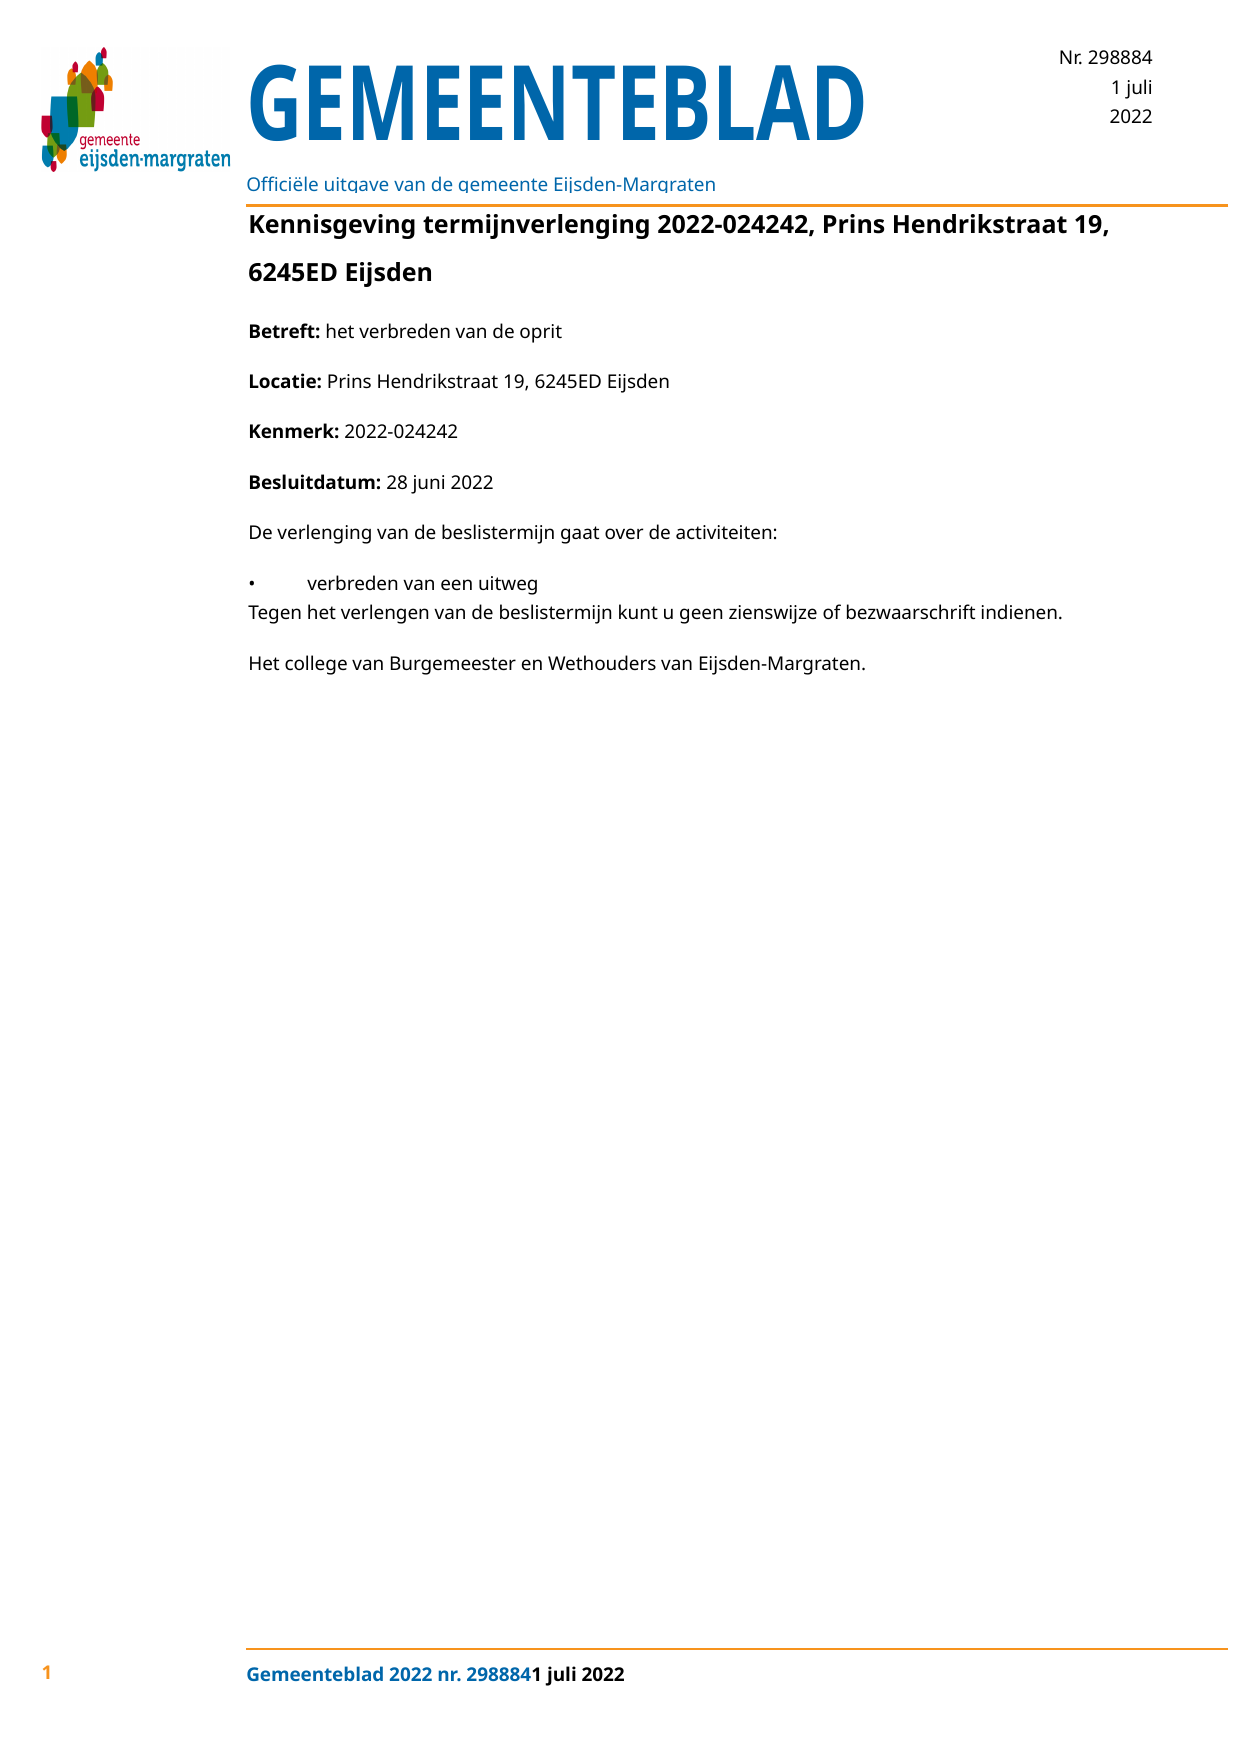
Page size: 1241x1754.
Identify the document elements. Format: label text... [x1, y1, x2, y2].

text Het college van Burgemeester en Wethouders van Eijsden-Margraten. [248, 650, 1152, 676]
text Kennisgeving termijnverlenging 2022-024242, Prins Hendrikstraat 19, 6245ED Eijsden [248, 207, 1152, 288]
picture [41, 47, 231, 172]
text De verlenging van de beslistermijn gaat over de activiteiten: [248, 519, 1152, 545]
text Betreft: het verbreden van de oprit [248, 318, 1152, 344]
list verbreden van een uitweg [248, 570, 1152, 596]
text Locatie: Prins Hendrikstraat 19, 6245ED Eijsden [248, 368, 1152, 394]
text Besluitdatum: 28 juni 2022 [248, 469, 1152, 495]
text Tegen het verlengen van de beslistermijn kunt u geen zienswijze of bezwaarschrift indienen. [248, 599, 1152, 625]
text Kenmerk: 2022-024242 [248, 419, 1152, 444]
